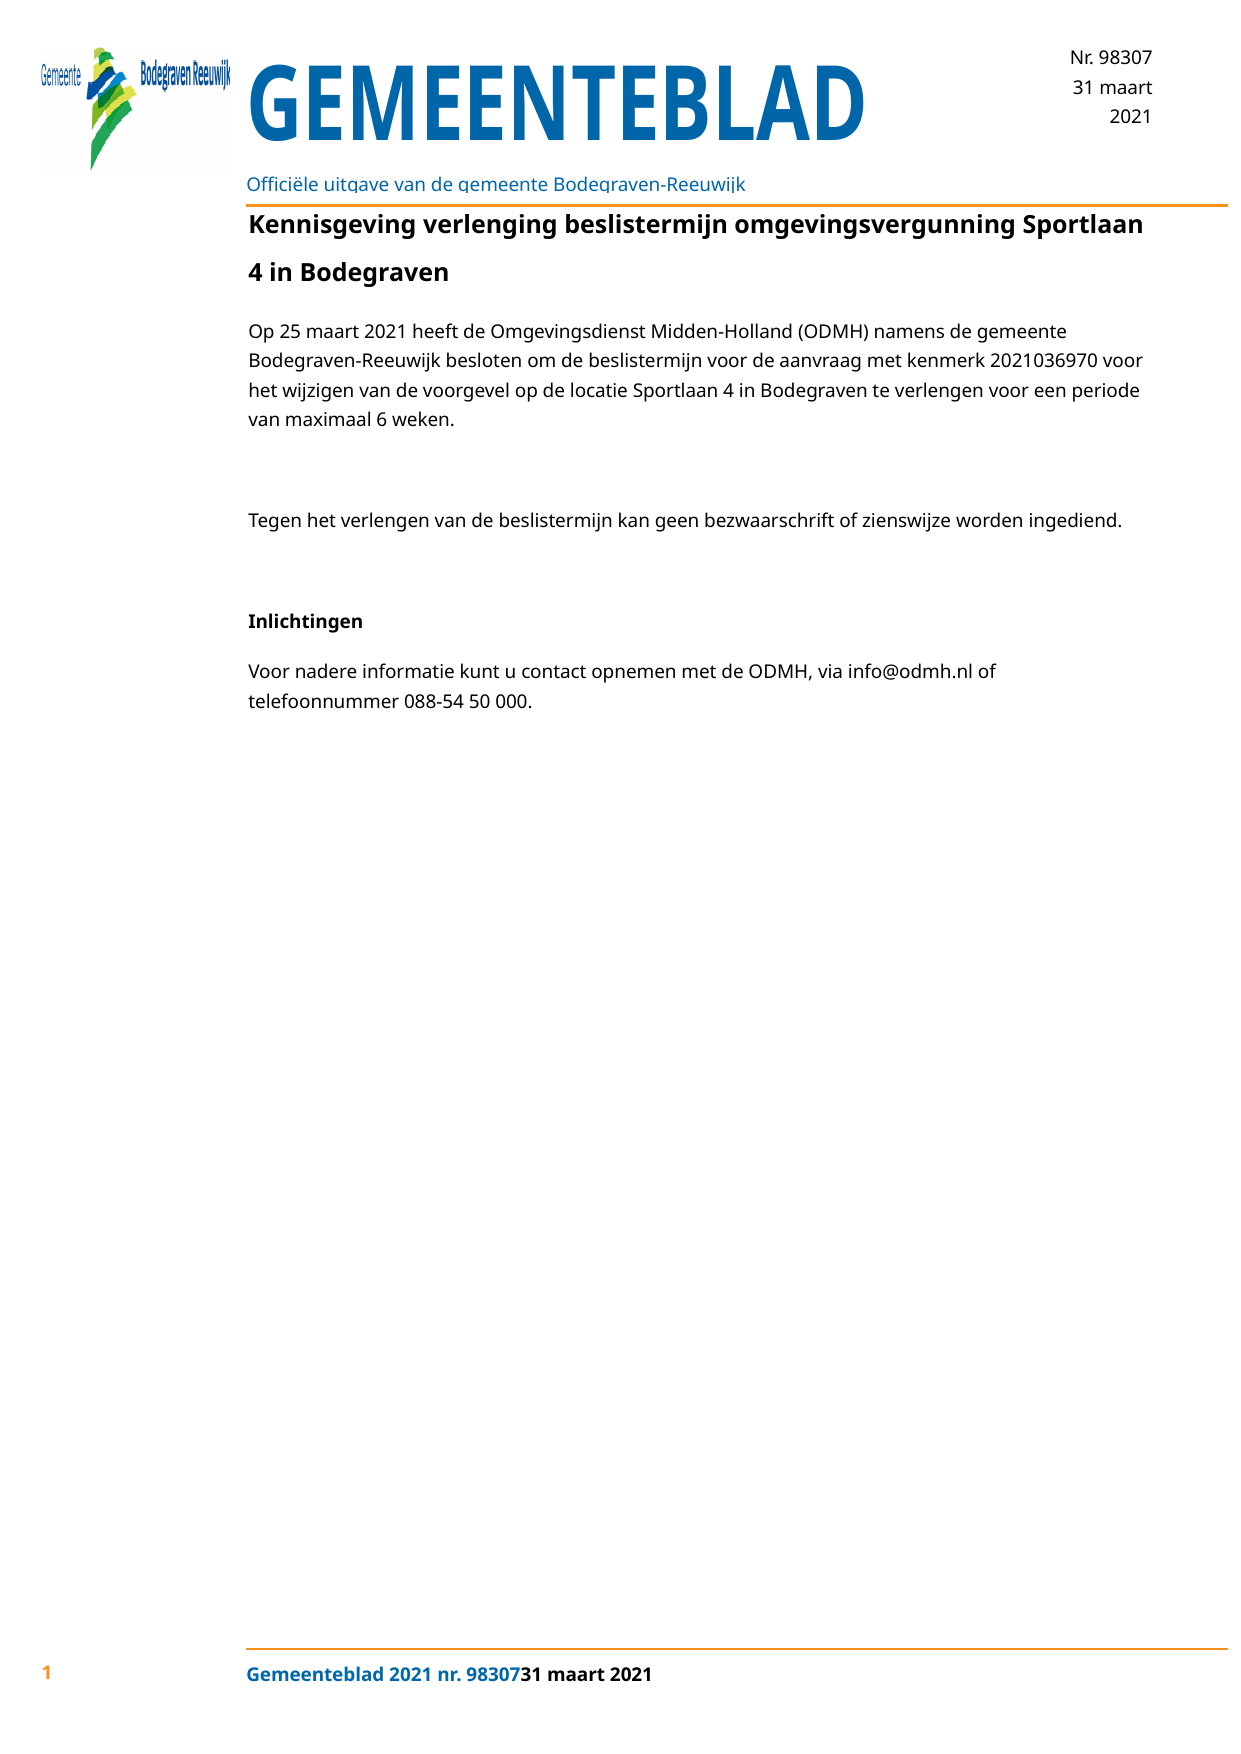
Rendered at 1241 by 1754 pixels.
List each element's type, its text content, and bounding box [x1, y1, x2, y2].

text Voor nadere informatie kunt u contact opnemen met de ODMH, via info@odmh.nl of telefoonnummer 088-54 50 000. [248, 659, 1152, 714]
text Inlichtingen [248, 608, 1152, 634]
text Op 25 maart 2021 heeft de Omgevingsdienst Midden-Holland (ODMH) namens de gemeente Bodegraven-Reeuwijk besloten om de beslistermijn voor de aanvraag met kenmerk 2021036970 voor het wijzigen van de voorgevel op de locatie Sportlaan 4 in Bodegraven te verlengen voor een periode van maximaal 6 weken. [248, 318, 1152, 432]
picture [41, 47, 231, 172]
text Tegen het verlengen van de beslistermijn kan geen bezwaarschrift of zienswijze worden ingediend. [248, 507, 1152, 533]
text Kennisgeving verlenging beslistermijn omgevingsvergunning Sportlaan 4 in Bodegraven [248, 207, 1152, 288]
